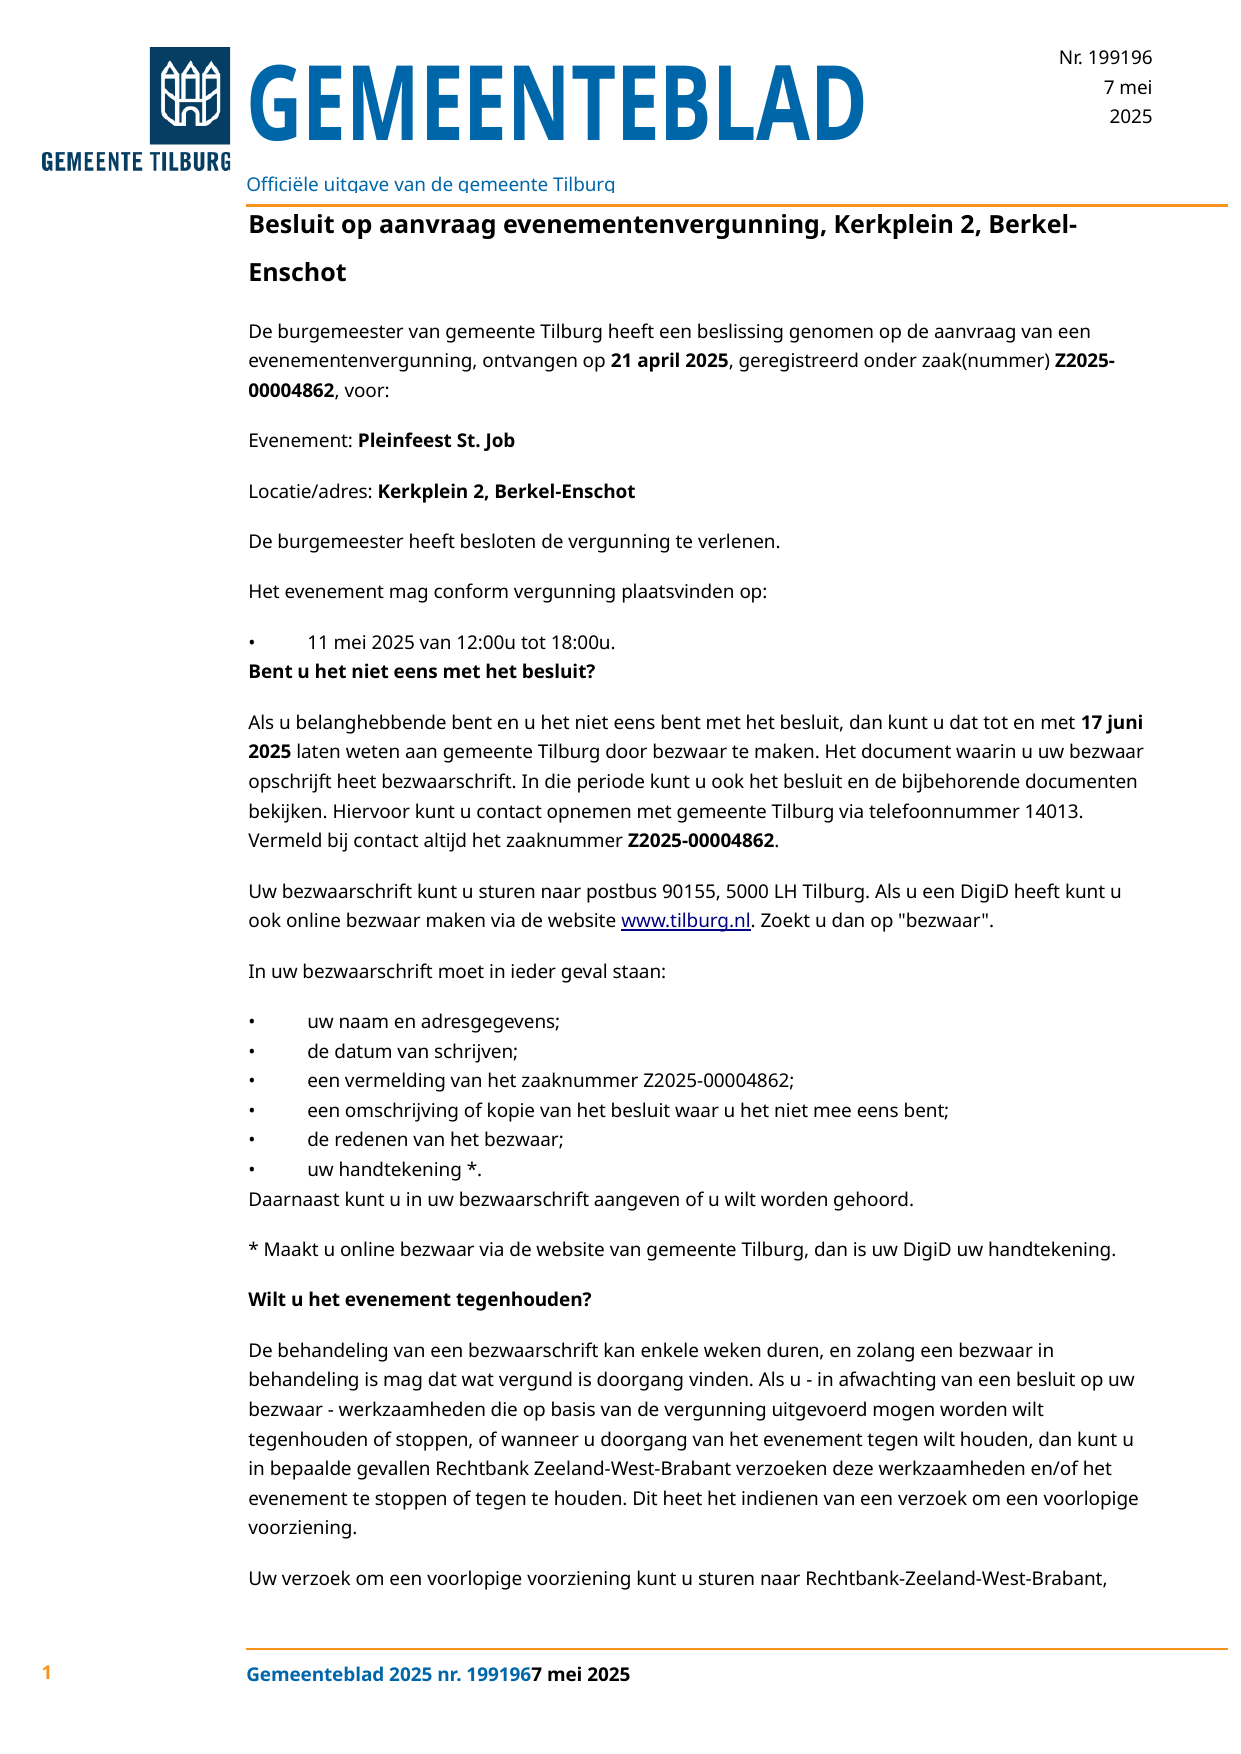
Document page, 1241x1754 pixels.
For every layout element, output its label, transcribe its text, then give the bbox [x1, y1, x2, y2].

text Uw bezwaarschrift kunt u sturen naar postbus 90155, 5000 LH Tilburg. Als u een DigiD heeft kunt u ook online bezwaar maken via de website www.tilburg.nl. Zoekt u dan op "bezwaar". [248, 878, 1152, 933]
text De burgemeester van gemeente Tilburg heeft een beslissing genomen op de aanvraag van een evenementenvergunning, ontvangen op 21 april 2025, geregistreerd onder zaak(nummer) Z2025-00004862, voor: [248, 318, 1152, 403]
list een omschrijving of kopie van het besluit waar u het niet mee eens bent; [248, 1097, 1152, 1123]
text Het evenement mag conform vergunning plaatsvinden op: [248, 579, 1152, 604]
text Bent u het niet eens met het besluit? [248, 659, 1152, 684]
list uw naam en adresgegevens; [248, 1008, 1152, 1034]
list 11 mei 2025 van 12:00u tot 18:00u. [248, 629, 1152, 655]
text * Maakt u online bezwaar via de website van gemeente Tilburg, dan is uw DigiD uw handtekening. [248, 1236, 1152, 1262]
text De behandeling van een bezwaarschrift kan enkele weken duren, en zolang een bezwaar in behandeling is mag dat wat vergund is doorgang vinden. Als u - in afwachting van een besluit op uw bezwaar - werkzaamheden die op basis van de vergunning uitgevoerd mogen worden wilt tegenhouden of stoppen, of wanneer u doorgang van het evenement tegen wilt houden, dan kunt u in bepaalde gevallen Rechtbank Zeeland-West-Brabant verzoeken deze werkzaamheden en/of het evenement te stoppen of tegen te houden. Dit heet het indienen van een verzoek om een voorlopige voorziening. [248, 1337, 1152, 1540]
list uw handtekening *. [248, 1156, 1152, 1182]
text De burgemeester heeft besloten de vergunning te verlenen. [248, 528, 1152, 554]
text Daarnaast kunt u in uw bezwaarschrift aangeven of u wilt worden gehoord. [248, 1186, 1152, 1212]
text Evenement: Pleinfeest St. Job [248, 427, 1152, 453]
list de datum van schrijven; [248, 1038, 1152, 1064]
text Wilt u het evenement tegenhouden? [248, 1287, 1152, 1312]
list de redenen van het bezwaar; [248, 1127, 1152, 1152]
text Besluit op aanvraag evenementenvergunning, Kerkplein 2, Berkel-Enschot [248, 207, 1152, 288]
picture [41, 47, 231, 172]
text Uw verzoek om een voorlopige voorziening kunt u sturen naar Rechtbank-Zeeland-West-Brabant, [248, 1565, 1152, 1591]
text Locatie/adres: Kerkplein 2, Berkel-Enschot [248, 478, 1152, 504]
text Als u belanghebbende bent en u het niet eens bent met het besluit, dan kunt u dat tot en met 17 juni 2025 laten weten aan gemeente Tilburg door bezwaar te maken. Het document waarin u uw bezwaar opschrijft heet bezwaarschrift. In die periode kunt u ook het besluit en de bijbehorende documenten bekijken. Hiervoor kunt u contact opnemen met gemeente Tilburg via telefoonnummer 14013. Vermeld bij contact altijd het zaaknummer Z2025-00004862. [248, 709, 1152, 853]
list een vermelding van het zaaknummer Z2025-00004862; [248, 1067, 1152, 1093]
text In uw bezwaarschrift moet in ieder geval staan: [248, 958, 1152, 984]
